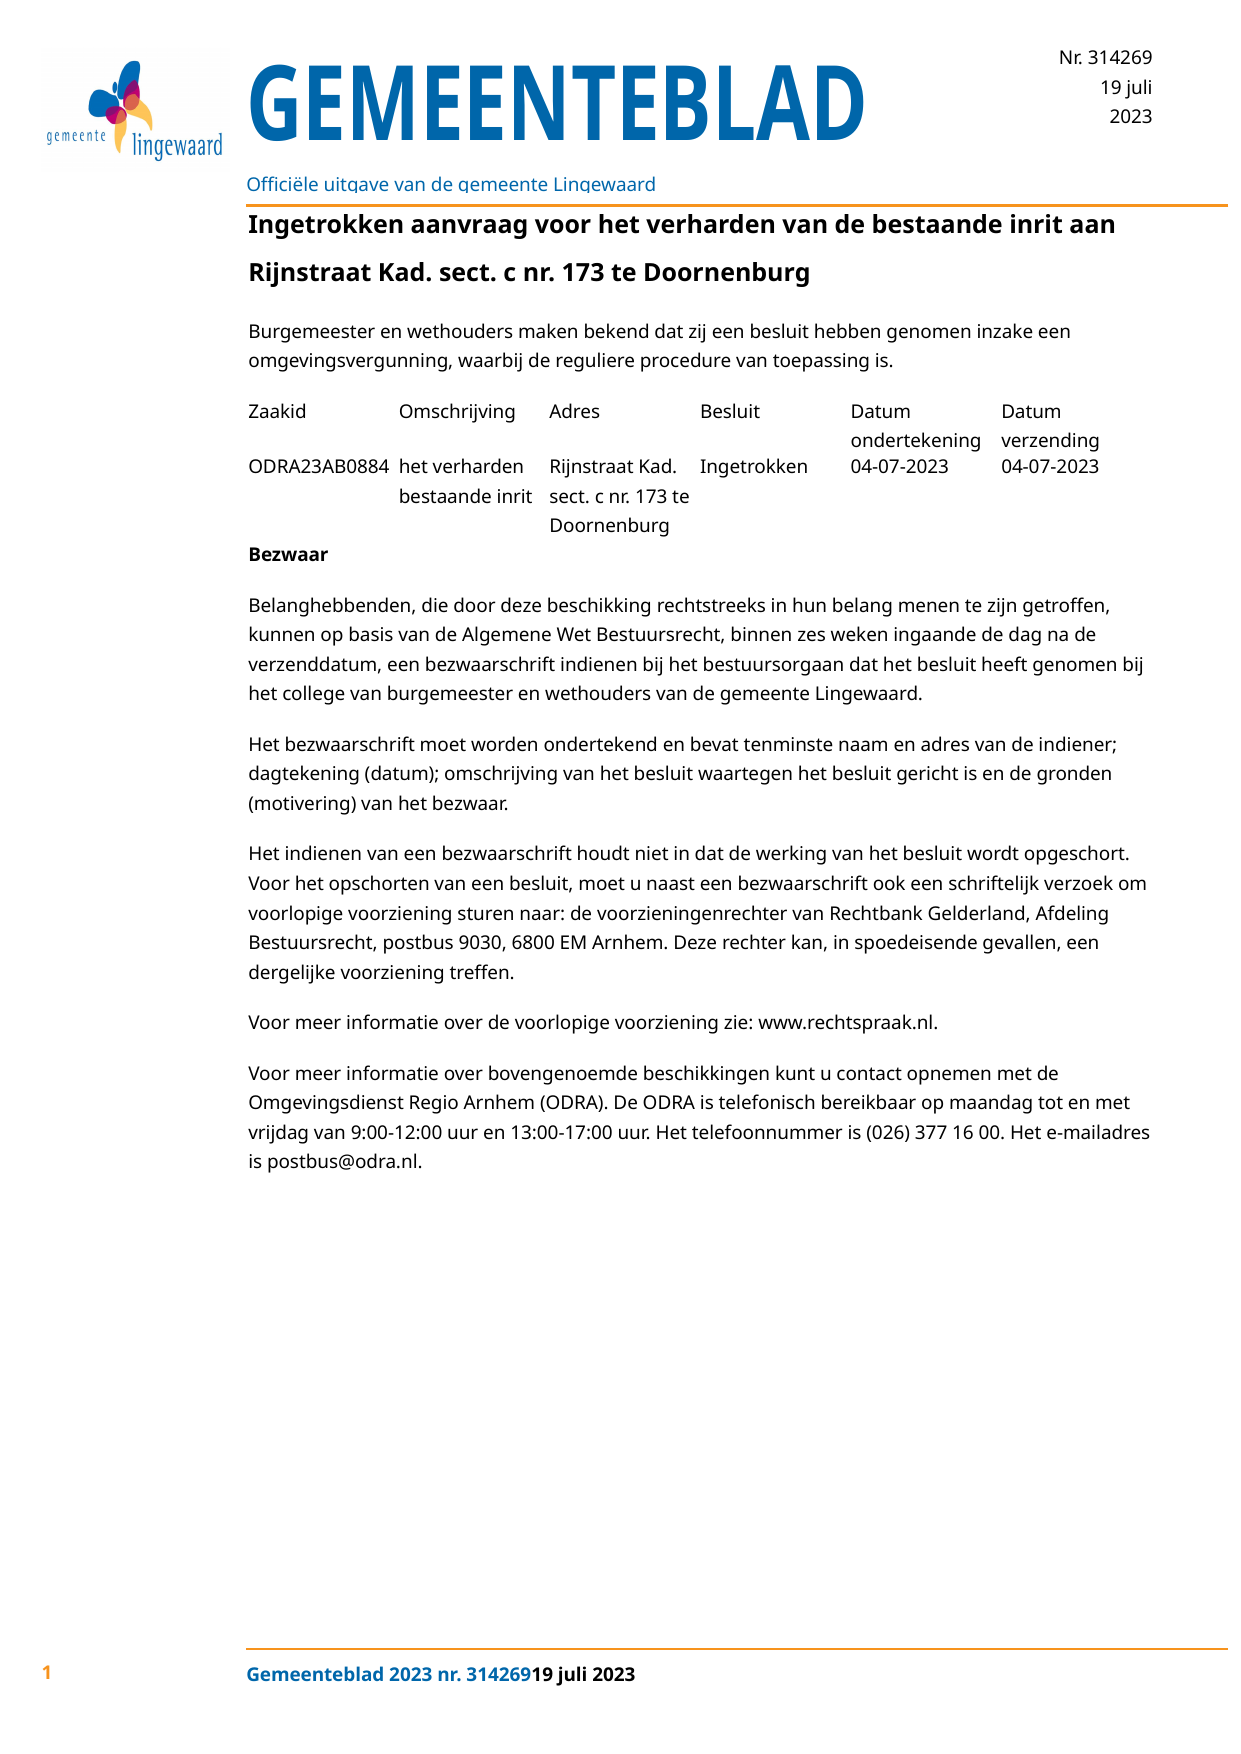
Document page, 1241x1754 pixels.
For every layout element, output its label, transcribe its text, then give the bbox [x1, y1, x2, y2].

table_cell 04-07-2023 [1001, 453, 1152, 538]
text Het indienen van een bezwaarschrift houdt niet in dat de werking van het besluit wordt opgeschort. Voor het opschorten van een besluit, moet u naast een bezwaarschrift ook een schriftelijk verzoek om voorlopige voorziening sturen naar: de voorzieningenrechter van Rechtbank Gelderland, Afdeling Bestuursrecht, postbus 9030, 6800 EM Arnhem. Deze rechter kan, in spoedeisende gevallen, een dergelijke voorziening treffen. [248, 841, 1152, 985]
table_header Zaakid [248, 398, 398, 453]
text Voor meer informatie over de voorlopige voorziening zie: www.rechtspraak.nl. [248, 1009, 1152, 1035]
table_cell 04-07-2023 [850, 453, 1001, 538]
table_header Adres [549, 398, 700, 453]
table_cell ODRA23AB0884 [248, 453, 398, 538]
text Bezwaar [248, 541, 1152, 567]
table_header Datum ondertekening [850, 398, 1001, 453]
table_header Datum verzending [1001, 398, 1152, 453]
text Burgemeester en wethouders maken bekend dat zij een besluit hebben genomen inzake een omgevingsvergunning, waarbij de reguliere procedure van toepassing is. [248, 318, 1152, 373]
text Voor meer informatie over bovengenoemde beschikkingen kunt u contact opnemen met de Omgevingsdienst Regio Arnhem (ODRA). De ODRA is telefonisch bereikbaar op maandag tot en met vrijdag van 9:00-12:00 uur en 13:00-17:00 uur. Het telefoonnummer is (026) 377 16 00. Het e-mailadres is postbus@odra.nl. [248, 1060, 1152, 1174]
text Belanghebbenden, die door deze beschikking rechtstreeks in hun belang menen te zijn getroffen, kunnen op basis van de Algemene Wet Bestuursrecht, binnen zes weken ingaande de dag na de verzenddatum, een bezwaarschrift indienen bij het bestuursorgaan dat het besluit heeft genomen bij het college van burgemeester en wethouders van de gemeente Lingewaard. [248, 592, 1152, 706]
text Het bezwaarschrift moet worden ondertekend en bevat tenminste naam en adres van de indiener; dagtekening (datum); omschrijving van het besluit waartegen het besluit gericht is en de gronden (motivering) van het bezwaar. [248, 731, 1152, 816]
table_cell Ingetrokken [700, 453, 850, 538]
text Ingetrokken aanvraag voor het verharden van de bestaande inrit aan Rijnstraat Kad. sect. c nr. 173 te Doornenburg [248, 207, 1152, 288]
table_header Besluit [700, 398, 850, 453]
picture [41, 47, 231, 172]
table_cell Rijnstraat Kad. sect. c nr. 173 te Doornenburg [549, 453, 700, 538]
table_header Omschrijving [399, 398, 549, 453]
table_cell het verharden bestaande inrit [399, 453, 549, 538]
